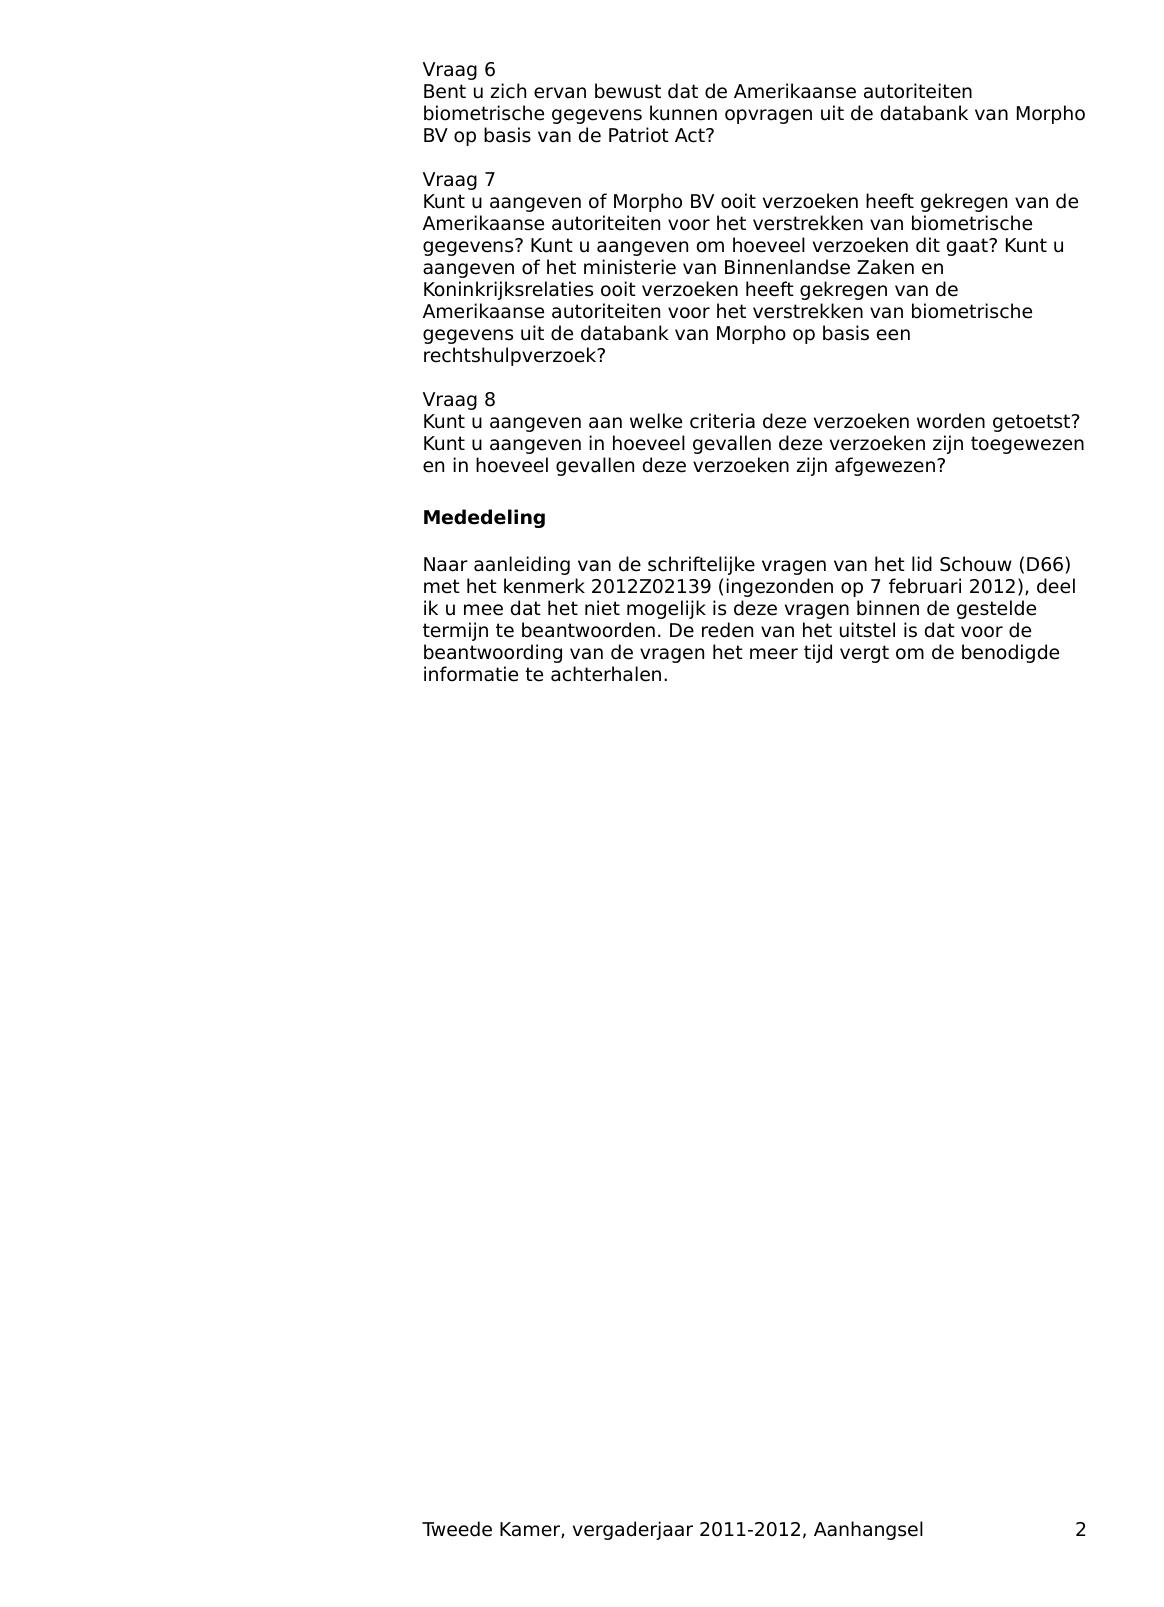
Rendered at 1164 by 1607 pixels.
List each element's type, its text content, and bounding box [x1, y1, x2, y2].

text Kunt u aangeven of Morpho BV ooit verzoeken heeft gekregen van de Amerikaanse autoriteiten voor het verstrekken van biometrische gegevens? Kunt u aangeven om hoeveel verzoeken dit gaat? Kunt u aangeven of het ministerie van Binnenlandse Zaken en Koninkrijksrelaties ooit verzoeken heeft gekregen van de Amerikaanse autoriteiten voor het verstrekken van biometrische gegevens uit de databank van Morpho op basis een rechtshulpverzoek? [422, 191, 1087, 367]
text Kunt u aangeven aan welke criteria deze verzoeken worden getoetst? Kunt u aangeven in hoeveel gevallen deze verzoeken zijn toegewezen en in hoeveel gevallen deze verzoeken zijn afgewezen? [422, 411, 1087, 477]
text Vraag 8 [422, 389, 1087, 411]
subtitle Mededeling [422, 507, 1087, 529]
text Vraag 7 [422, 169, 1087, 191]
text Naar aanleiding van de schriftelijke vragen van het lid Schouw (D66) met het kenmerk 2012Z02139 (ingezonden op 7 februari 2012), deel ik u mee dat het niet mogelijk is deze vragen binnen de gestelde termijn te beantwoorden. De reden van het uitstel is dat voor de beantwoording van de vragen het meer tijd vergt om de benodigde informatie te achterhalen. [422, 554, 1087, 686]
text Vraag 6 [422, 59, 1087, 81]
text Bent u zich ervan bewust dat de Amerikaanse autoriteiten biometrische gegevens kunnen opvragen uit de databank van Morpho BV op basis van de Patriot Act? [422, 81, 1087, 147]
